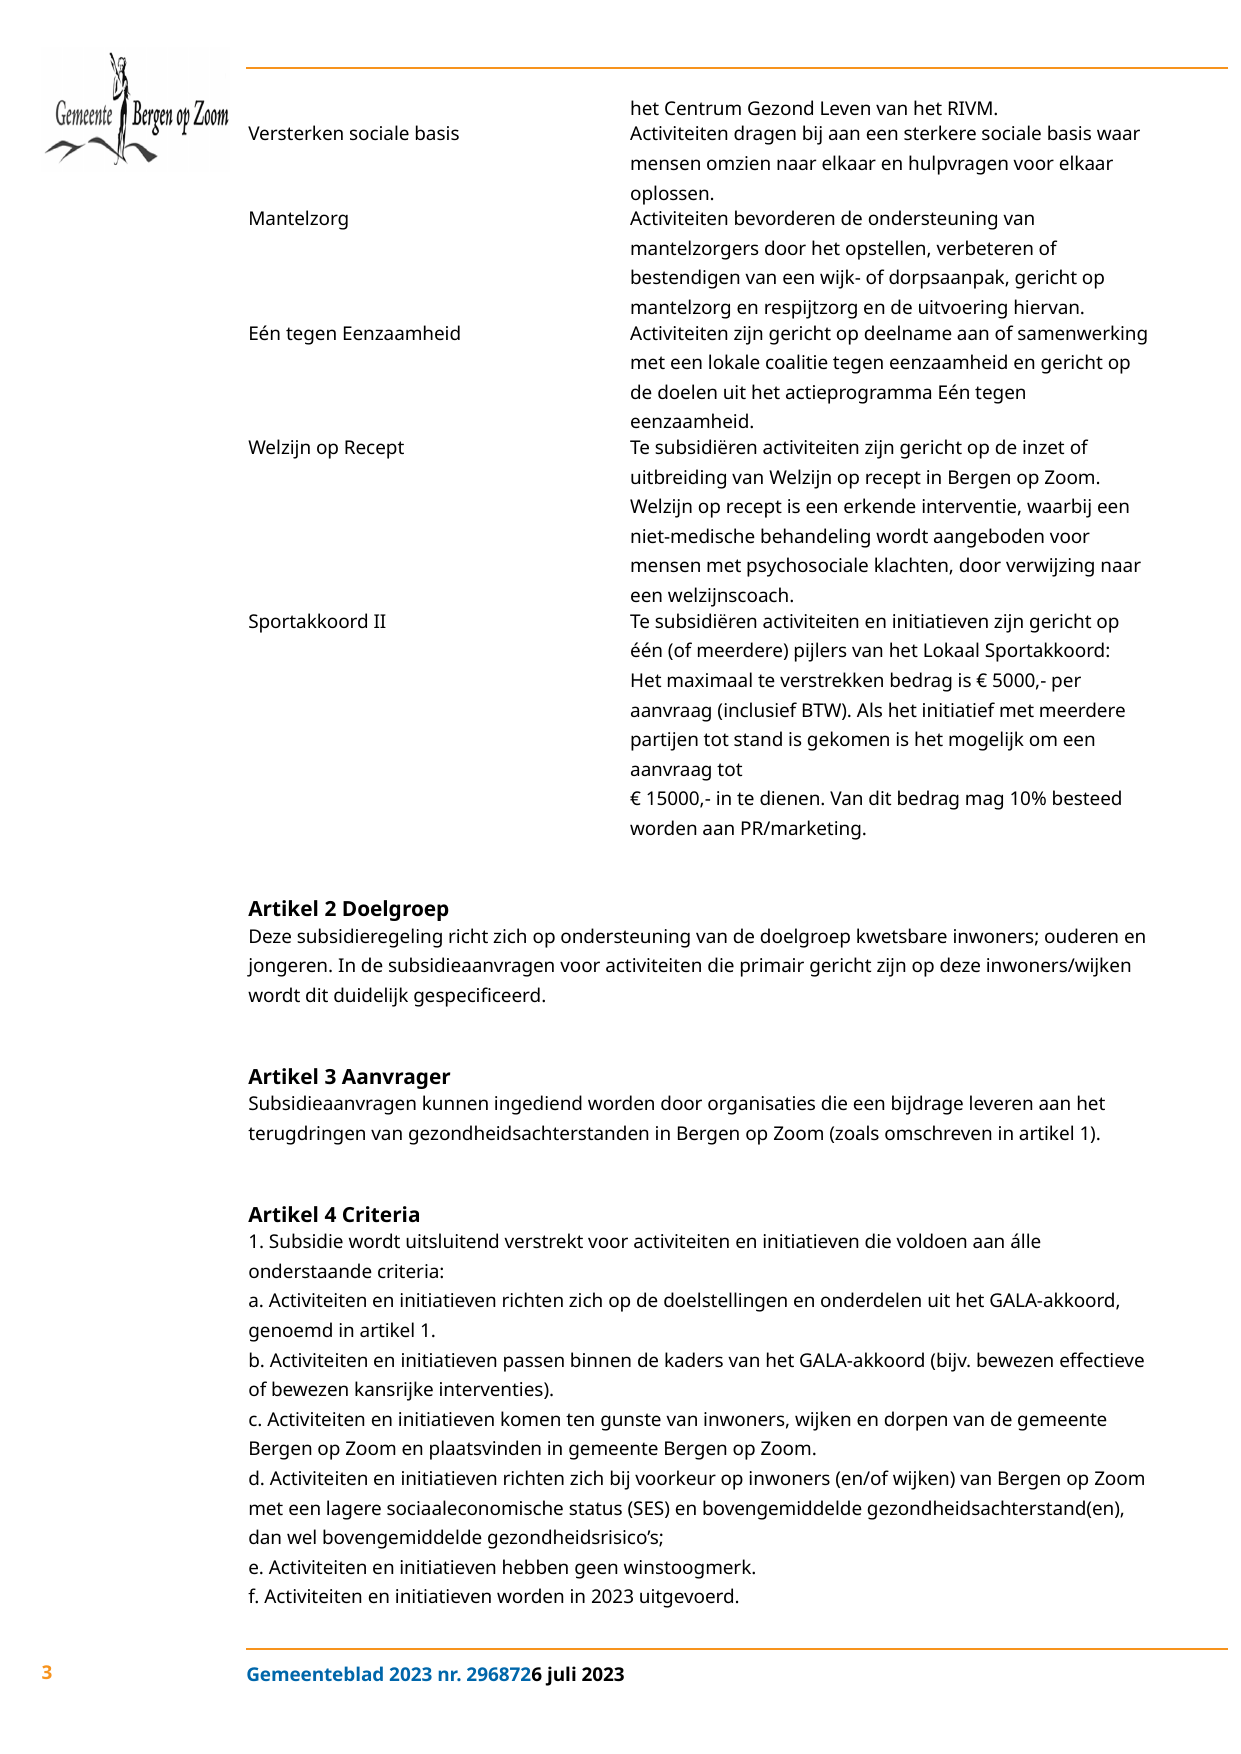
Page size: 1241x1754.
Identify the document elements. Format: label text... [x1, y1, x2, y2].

text b. Activiteiten en initiatieven passen binnen de kaders van het GALA-akkoord (bijv. bewezen effectieve of bewezen kansrijke interventies). [248, 1347, 1152, 1402]
text Artikel 2 Doelgroep [248, 894, 1152, 923]
table_cell Te subsidiëren activiteiten en initiatieven zijn gericht op één (of meerdere) pijlers van het Lokaal Sportakkoord: Het maximaal te verstrekken bedrag is € 5000,- per aanvraag (inclusief BTW). Als het initiatief met meerdere partijen tot stand is gekomen is het mogelijk om een aanvraag tot € 15000,- in te dienen. Van dit bedrag mag 10% besteed worden aan PR/marketing. [630, 608, 1152, 841]
text c. Activiteiten en initiatieven komen ten gunste van inwoners, wijken en dorpen van de gemeente Bergen op Zoom en plaatsvinden in gemeente Bergen op Zoom. [248, 1406, 1152, 1461]
text f. Activiteiten en initiatieven worden in 2023 uitgevoerd. [248, 1583, 1152, 1609]
text Artikel 4 Criteria [248, 1200, 1152, 1228]
text Deze subsidieregeling richt zich op ondersteuning van de doelgroep kwetsbare inwoners; ouderen en jongeren. In de subsidieaanvragen voor activiteiten die primair gericht zijn op deze inwoners/wijken wordt dit duidelijk gespecificeerd. [248, 923, 1152, 1008]
table_cell Activiteiten dragen bij aan een sterkere sociale basis waar mensen omzien naar elkaar en hulpvragen voor elkaar oplossen. [630, 121, 1152, 205]
table_cell Versterken sociale basis [248, 121, 630, 205]
text e. Activiteiten en initiatieven hebben geen winstoogmerk. [248, 1554, 1152, 1580]
table_cell Sportakkoord II [248, 608, 630, 841]
text Artikel 3 Aanvrager [248, 1062, 1152, 1091]
table_cell Mantelzorg [248, 205, 630, 320]
table_cell Activiteiten zijn gericht op deelname aan of samenwerking met een lokale coalitie tegen eenzaamheid en gericht op de doelen uit het actieprogramma Eén tegen eenzaamheid. [630, 320, 1152, 434]
table_cell Te subsidiëren activiteiten zijn gericht op de inzet of uitbreiding van Welzijn op recept in Bergen op Zoom. Welzijn op recept is een erkende interventie, waarbij een niet-medische behandeling wordt aangeboden voor mensen met psychosociale klachten, door verwijzing naar een welzijnscoach. [630, 434, 1152, 608]
table_cell Activiteiten bevorderen de ondersteuning van mantelzorgers door het opstellen, verbeteren of bestendigen van een wijk- of dorpsaanpak, gericht op mantelzorg en respijtzorg en de uitvoering hiervan. [630, 205, 1152, 320]
table_cell Welzijn op Recept [248, 434, 630, 608]
table_cell het Centrum Gezond Leven van het RIVM. [630, 95, 1152, 121]
text a. Activiteiten en initiatieven richten zich op de doelstellingen en onderdelen uit het GALA-akkoord, genoemd in artikel 1. [248, 1288, 1152, 1343]
picture [41, 47, 231, 172]
text 1. Subsidie wordt uitsluitend verstrekt voor activiteiten en initiatieven die voldoen aan álle onderstaande criteria: [248, 1228, 1152, 1284]
text Subsidieaanvragen kunnen ingediend worden door organisaties die een bijdrage leveren aan het terugdringen van gezondheidsachterstanden in Bergen op Zoom (zoals omschreven in artikel 1). [248, 1091, 1152, 1146]
text d. Activiteiten en initiatieven richten zich bij voorkeur op inwoners (en/of wijken) van Bergen op Zoom met een lagere sociaaleconomische status (SES) en bovengemiddelde gezondheidsachterstand(en), dan wel bovengemiddelde gezondheidsrisico’s; [248, 1465, 1152, 1550]
table_cell [248, 95, 630, 121]
table_cell Eén tegen Eenzaamheid [248, 320, 630, 434]
